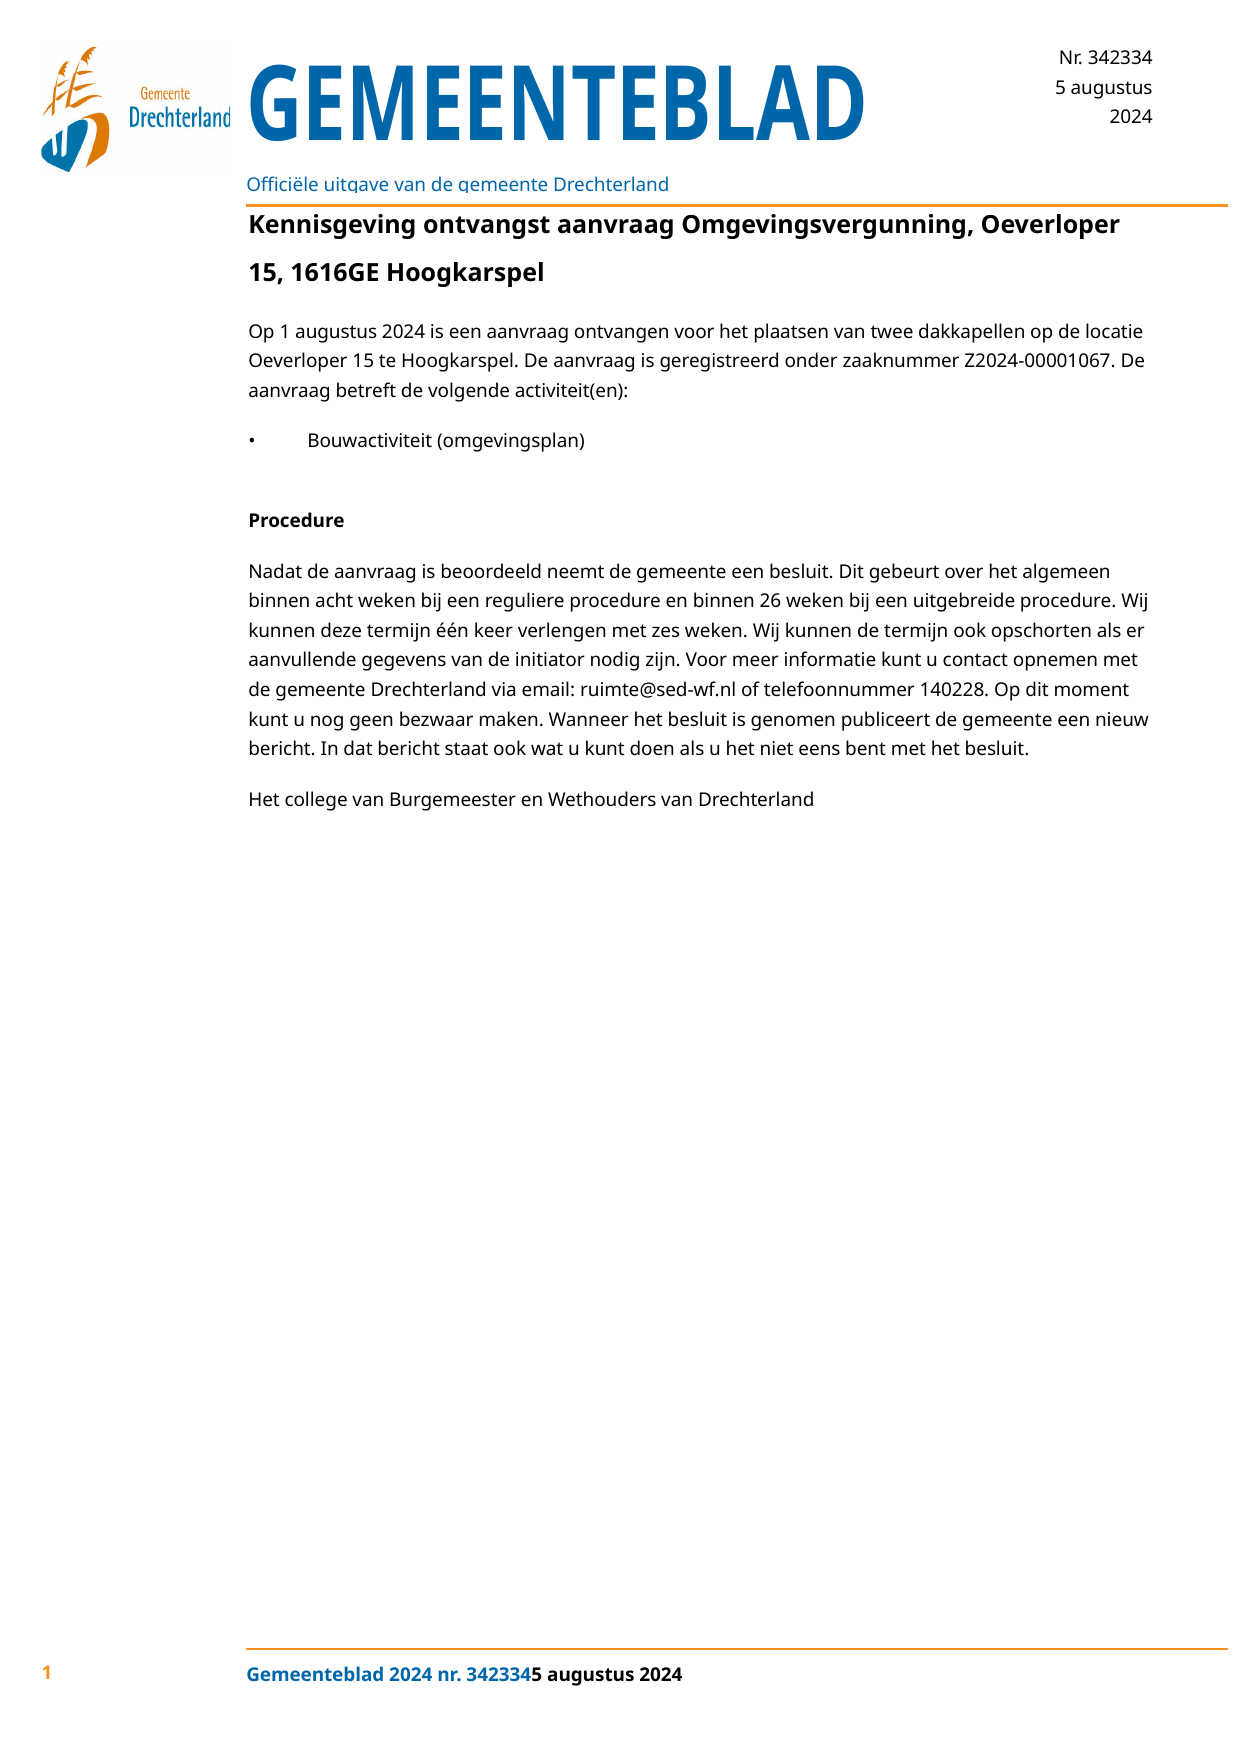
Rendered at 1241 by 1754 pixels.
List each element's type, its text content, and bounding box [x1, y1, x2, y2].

list Bouwactiviteit (omgevingsplan) [248, 427, 1152, 453]
picture [41, 47, 231, 172]
text Het college van Burgemeester en Wethouders van Drechterland [248, 786, 1152, 812]
text Nadat de aanvraag is beoordeeld neemt de gemeente een besluit. Dit gebeurt over het algemeen binnen acht weken bij een reguliere procedure en binnen 26 weken bij een uitgebreide procedure. Wij kunnen deze termijn één keer verlengen met zes weken. Wij kunnen de termijn ook opschorten als er aanvullende gegevens van de initiator nodig zijn. Voor meer informatie kunt u contact opnemen met de gemeente Drechterland via email: ruimte@sed-wf.nl of telefoonnummer 140228. Op dit moment kunt u nog geen bezwaar maken. Wanneer het besluit is genomen publiceert de gemeente een nieuw bericht. In dat bericht staat ook wat u kunt doen als u het niet eens bent met het besluit. [248, 558, 1152, 761]
text Procedure [248, 507, 1152, 533]
picture [41, 158, 64, 172]
text Op 1 augustus 2024 is een aanvraag ontvangen voor het plaatsen van twee dakkapellen op de locatie Oeverloper 15 te Hoogkarspel. De aanvraag is geregistreerd onder zaaknummer Z2024-00001067. De aanvraag betreft de volgende activiteit(en): [248, 318, 1152, 403]
picture [226, 115, 231, 124]
text Kennisgeving ontvangst aanvraag Omgevingsvergunning, Oeverloper 15, 1616GE Hoogkarspel [248, 207, 1152, 288]
